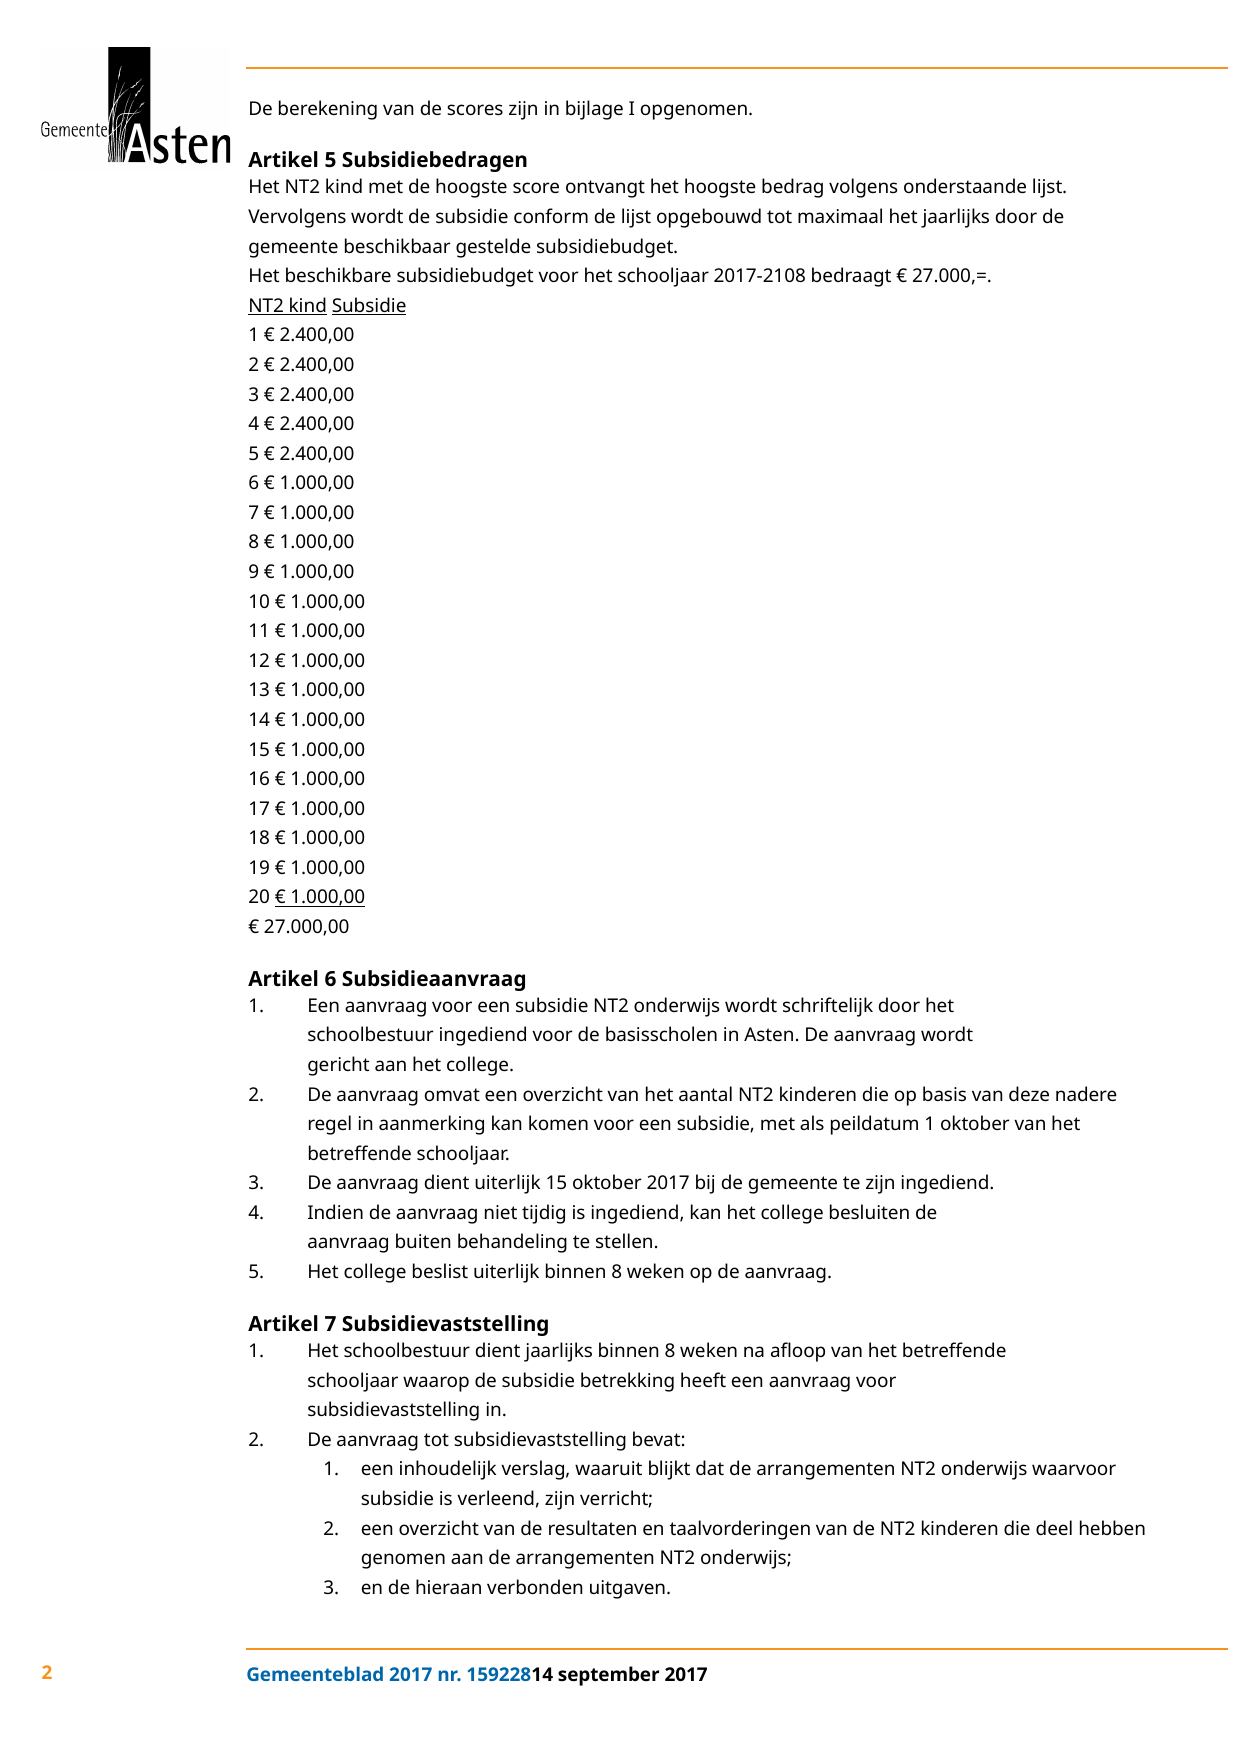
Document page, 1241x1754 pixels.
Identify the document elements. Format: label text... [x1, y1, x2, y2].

text 20 € 1.000,00 [248, 884, 1152, 909]
list Het college beslist uiterlijk binnen 8 weken op de aanvraag. [248, 1258, 1152, 1284]
list Indien de aanvraag niet tijdig is ingediend, kan het college besluiten de [248, 1199, 1152, 1225]
text 6 € 1.000,00 [248, 469, 1152, 495]
text 16 € 1.000,00 [248, 765, 1152, 791]
text 9 € 1.000,00 [248, 558, 1152, 584]
text Artikel 7 Subsidievaststelling [248, 1309, 1152, 1337]
list aanvraag buiten behandeling te stellen. [248, 1229, 1152, 1254]
text Het NT2 kind met de hoogste score ontvangt het hoogste bedrag volgens onderstaande lijst. Vervolgens wordt de subsidie conform de lijst opgebouwd tot maximaal het jaarlijks door de gemeente beschikbaar gestelde subsidiebudget. [248, 174, 1152, 258]
text 18 € 1.000,00 [248, 824, 1152, 850]
list schooljaar waarop de subsidie betrekking heeft een aanvraag voor [248, 1367, 1152, 1392]
list De aanvraag dient uiterlijk 15 oktober 2017 bij de gemeente te zijn ingediend. [248, 1169, 1152, 1195]
text 5 € 2.400,00 [248, 440, 1152, 466]
text 8 € 1.000,00 [248, 529, 1152, 554]
text 17 € 1.000,00 [248, 795, 1152, 821]
text 7 € 1.000,00 [248, 499, 1152, 525]
text 12 € 1.000,00 [248, 647, 1152, 673]
list Het schoolbestuur dient jaarlijks binnen 8 weken na afloop van het betreffende [248, 1337, 1152, 1363]
list De aanvraag tot subsidievaststelling bevat: [248, 1426, 1152, 1452]
list De aanvraag omvat een overzicht van het aantal NT2 kinderen die op basis van deze nadere regel in aanmerking kan komen voor een subsidie, met als peildatum 1 oktober van het betreffende schooljaar. [248, 1081, 1152, 1166]
picture [41, 47, 231, 172]
text 15 € 1.000,00 [248, 736, 1152, 761]
list gericht aan het college. [248, 1051, 1152, 1077]
text € 27.000,00 [248, 913, 1152, 939]
list schoolbestuur ingediend voor de basisscholen in Asten. De aanvraag wordt [248, 1022, 1152, 1047]
text 11 € 1.000,00 [248, 617, 1152, 643]
text 14 € 1.000,00 [248, 706, 1152, 732]
list subsidievaststelling in. [248, 1396, 1152, 1422]
list een inhoudelijk verslag, waaruit blijkt dat de arrangementen NT2 onderwijs waarvoor subsidie is verleend, zijn verricht; [323, 1456, 1152, 1511]
list een overzicht van de resultaten en taalvorderingen van de NT2 kinderen die deel hebben genomen aan de arrangementen NT2 onderwijs; [323, 1515, 1152, 1570]
text Artikel 5 Subsidiebedragen [248, 145, 1152, 174]
text 13 € 1.000,00 [248, 677, 1152, 702]
text 3 € 2.400,00 [248, 381, 1152, 406]
list en de hieraan verbonden uitgaven. [323, 1574, 1152, 1599]
text 10 € 1.000,00 [248, 588, 1152, 613]
text 19 € 1.000,00 [248, 854, 1152, 880]
text 1 € 2.400,00 [248, 322, 1152, 347]
text Artikel 6 Subsidieaanvraag [248, 964, 1152, 992]
list Een aanvraag voor een subsidie NT2 onderwijs wordt schriftelijk door het [248, 992, 1152, 1018]
text Het beschikbare subsidiebudget voor het schooljaar 2017-2108 bedraagt € 27.000,=. [248, 262, 1152, 288]
text 2 € 2.400,00 [248, 351, 1152, 377]
text 4 € 2.400,00 [248, 410, 1152, 436]
text De berekening van de scores zijn in bijlage I opgenomen. [248, 95, 1152, 121]
text NT2 kind Subsidie [248, 292, 1152, 318]
